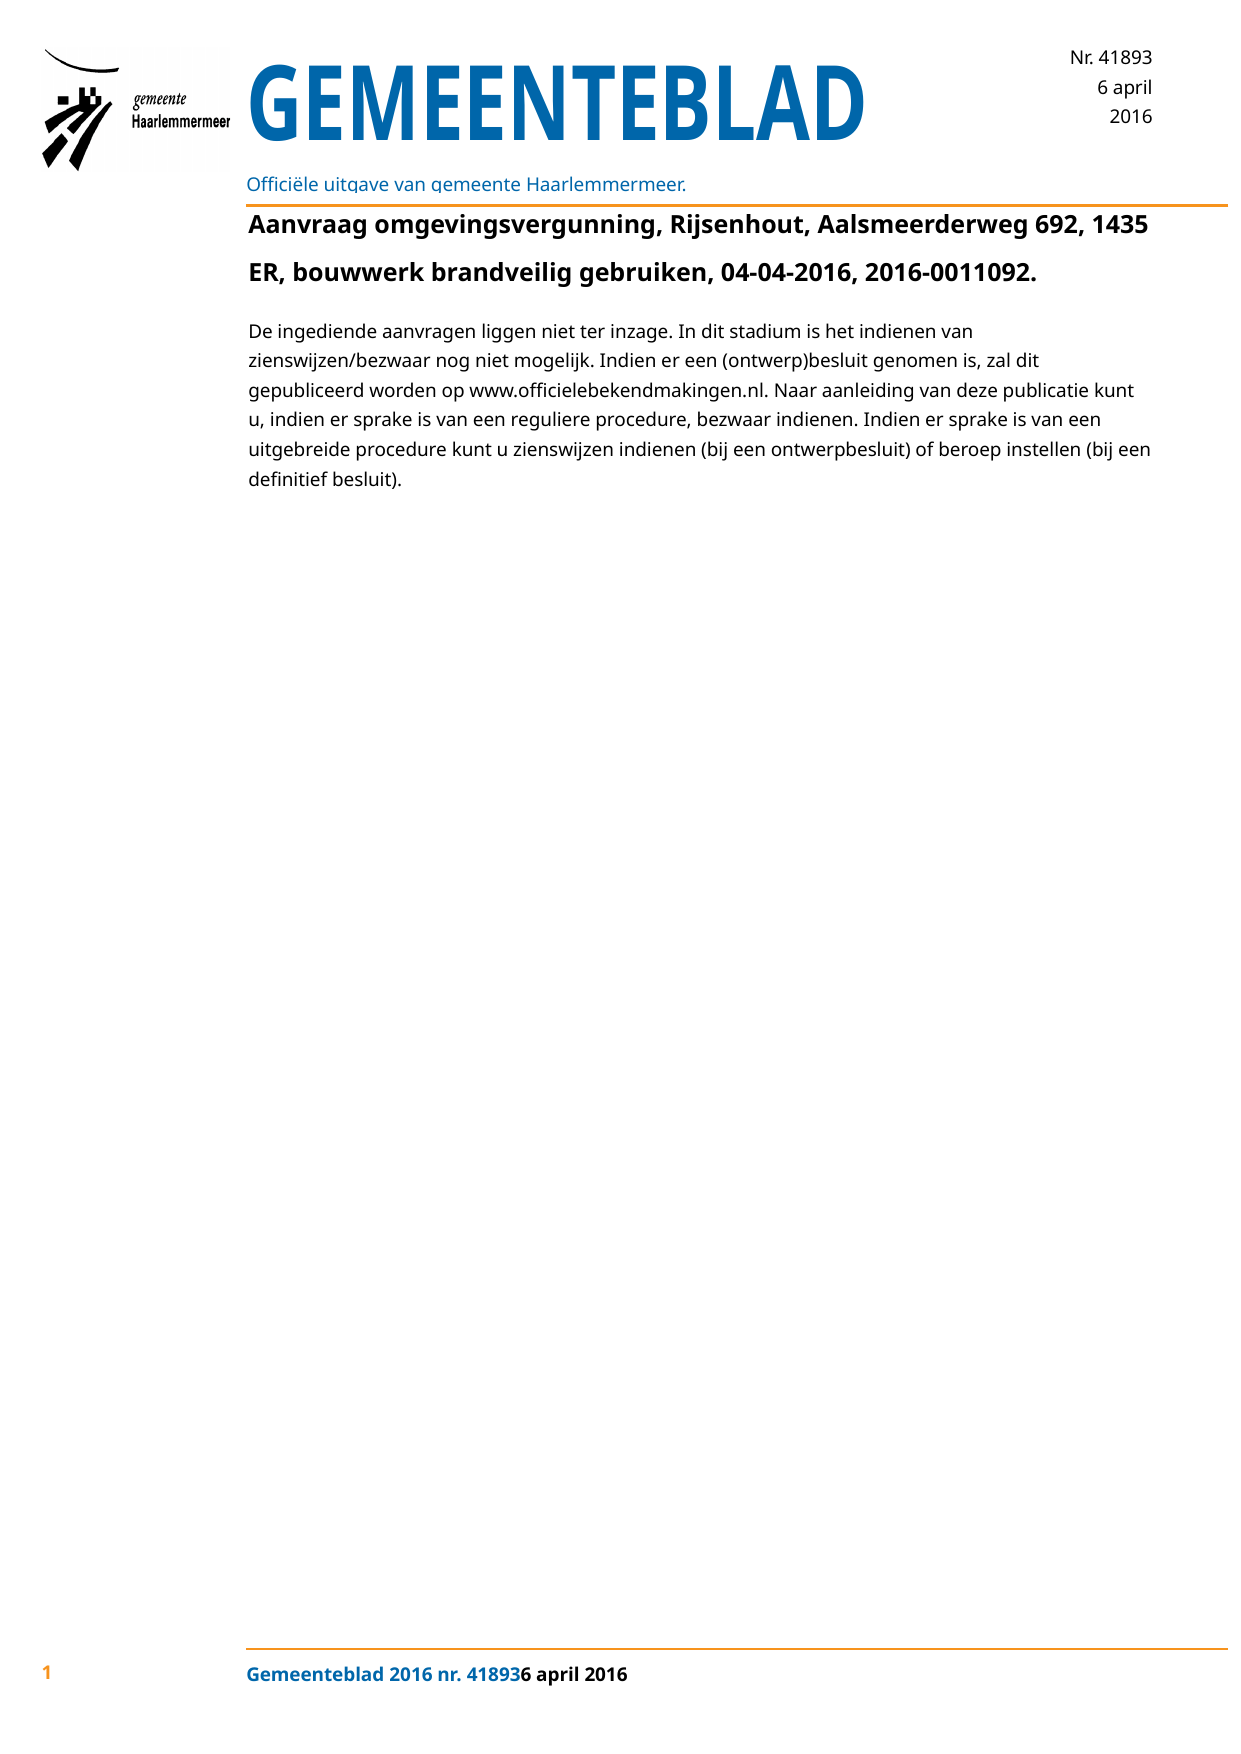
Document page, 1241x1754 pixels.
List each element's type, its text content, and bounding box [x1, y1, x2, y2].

text Aanvraag omgevingsvergunning, Rijsenhout, Aalsmeerderweg 692, 1435 ER, bouwwerk brandveilig gebruiken, 04-04-2016, 2016-0011092. [248, 207, 1152, 288]
text De ingediende aanvragen liggen niet ter inzage. In dit stadium is het indienen van zienswijzen/bezwaar nog niet mogelijk. Indien er een (ontwerp)besluit genomen is, zal dit gepubliceerd worden op www.officielebekendmakingen.nl. Naar aanleiding van deze publicatie kunt u, indien er sprake is van een reguliere procedure, bezwaar indienen. Indien er sprake is van een uitgebreide procedure kunt u zienswijzen indienen (bij een ontwerpbesluit) of beroep instellen (bij een definitief besluit). [248, 318, 1152, 492]
picture [41, 47, 231, 172]
